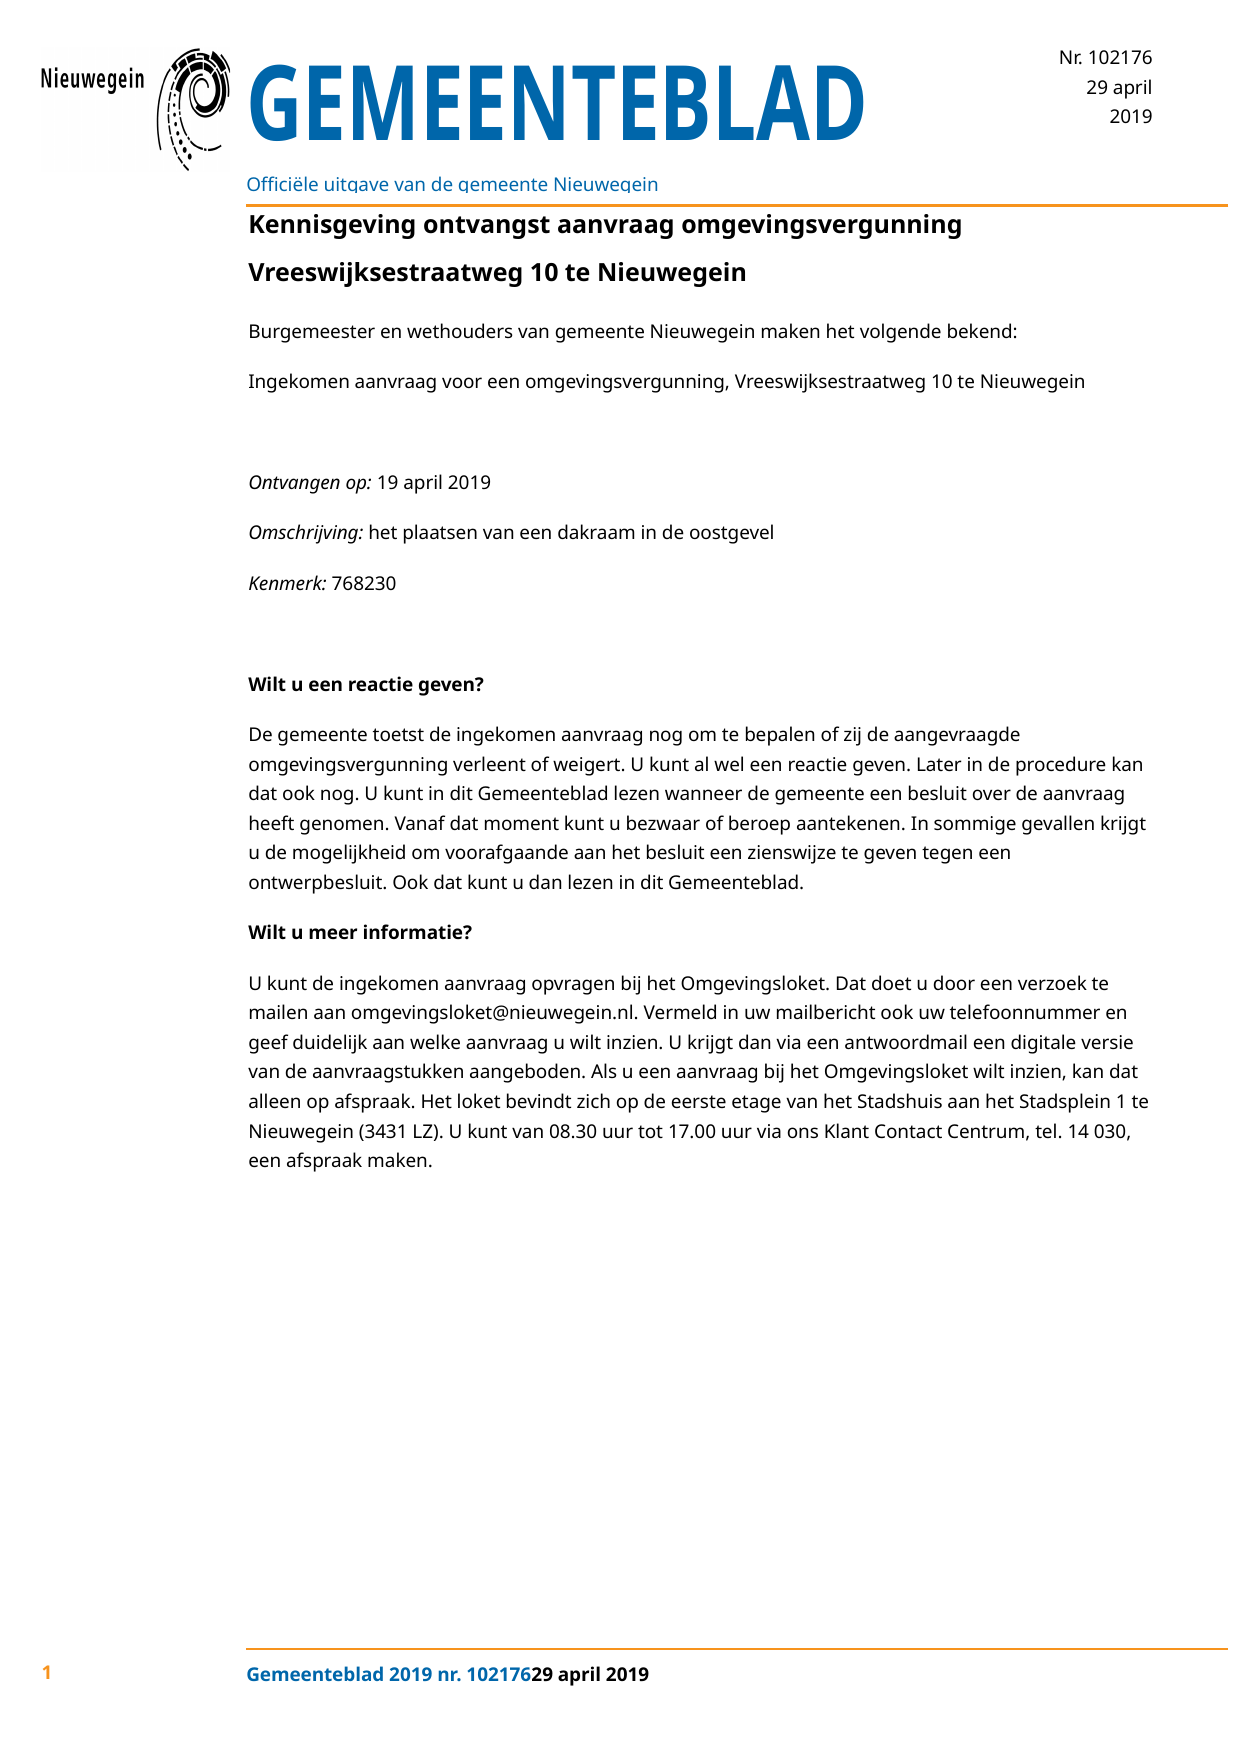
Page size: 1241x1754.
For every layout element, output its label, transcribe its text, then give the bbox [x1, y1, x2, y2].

text Ingekomen aanvraag voor een omgevingsvergunning, Vreeswijksestraatweg 10 te Nieuwegein [248, 368, 1152, 394]
text Omschrijving: het plaatsen van een dakraam in de oostgevel [248, 519, 1152, 545]
text Kenmerk: 768230 [248, 570, 1152, 596]
text Kennisgeving ontvangst aanvraag omgevingsvergunning Vreeswijksestraatweg 10 te Nieuwegein [248, 207, 1152, 288]
picture [41, 47, 231, 172]
text Burgemeester en wethouders van gemeente Nieuwegein maken het volgende bekend: [248, 318, 1152, 344]
text Wilt u meer informatie? [248, 919, 1152, 945]
text U kunt de ingekomen aanvraag opvragen bij het Omgevingsloket. Dat doet u door een verzoek te mailen aan omgevingsloket@nieuwegein.nl. Vermeld in uw mailbericht ook uw telefoonnummer en geef duidelijk aan welke aanvraag u wilt inzien. U krijgt dan via een antwoordmail een digitale versie van de aanvraagstukken aangeboden. Als u een aanvraag bij het Omgevingsloket wilt inzien, kan dat alleen op afspraak. Het loket bevindt zich op de eerste etage van het Stadshuis aan het Stadsplein 1 te Nieuwegein (3431 LZ). U kunt van 08.30 uur tot 17.00 uur via ons Klant Contact Centrum, tel. 14 030, een afspraak maken. [248, 970, 1152, 1173]
text Ontvangen op: 19 april 2019 [248, 469, 1152, 495]
text De gemeente toetst de ingekomen aanvraag nog om te bepalen of zij de aangevraagde omgevingsvergunning verleent of weigert. U kunt al wel een reactie geven. Later in de procedure kan dat ook nog. U kunt in dit Gemeenteblad lezen wanneer de gemeente een besluit over de aanvraag heeft genomen. Vanaf dat moment kunt u bezwaar of beroep aantekenen. In sommige gevallen krijgt u de mogelijkheid om voorafgaande aan het besluit een zienswijze te geven tegen een ontwerpbesluit. Ook dat kunt u dan lezen in dit Gemeenteblad. [248, 721, 1152, 895]
text Wilt u een reactie geven? [248, 671, 1152, 697]
